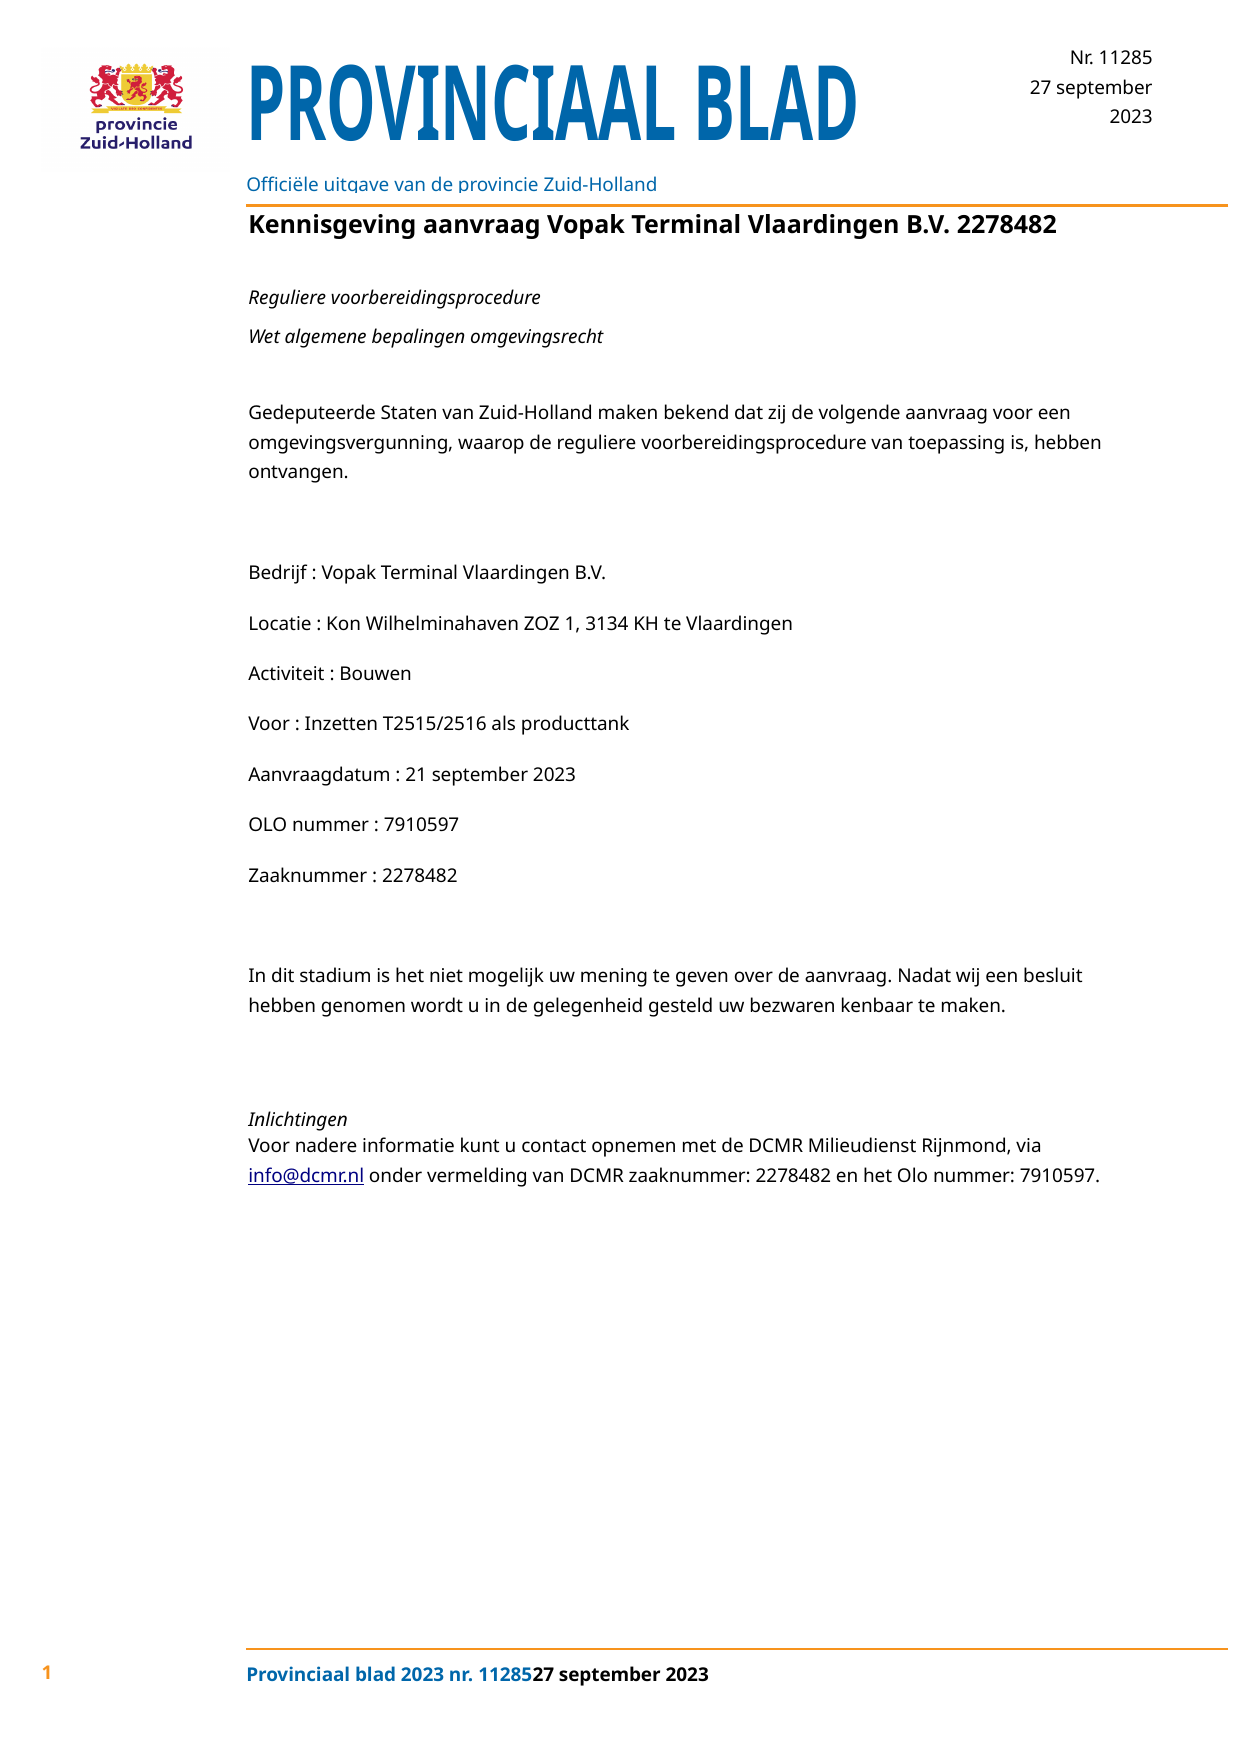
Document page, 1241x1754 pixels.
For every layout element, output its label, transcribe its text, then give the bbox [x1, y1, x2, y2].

text Locatie : Kon Wilhelminahaven ZOZ 1, 3134 KH te Vlaardingen [248, 610, 1152, 635]
text Zaaknummer : 2278482 [248, 862, 1152, 887]
text Reguliere voorbereidingsprocedure [248, 284, 1152, 309]
text Inlichtingen [248, 1107, 1152, 1132]
text Voor nadere informatie kunt u contact opnemen met de DCMR Milieudienst Rijnmond, via info@dcmr.nl onder vermelding van DCMR zaaknummer: 2278482 en het Olo nummer: 7910597. [248, 1132, 1152, 1188]
text In dit stadium is het niet mogelijk uw mening te geven over de aanvraag. Nadat wij een besluit hebben genomen wordt u in de gelegenheid gesteld uw bezwaren kenbaar te maken. [248, 963, 1152, 1018]
text Aanvraagdatum : 21 september 2023 [248, 761, 1152, 787]
text Voor : Inzetten T2515/2516 als producttank [248, 711, 1152, 736]
text Wet algemene bepalingen omgevingsrecht [248, 323, 1152, 349]
text OLO nummer : 7910597 [248, 811, 1152, 837]
text Bedrijf : Vopak Terminal Vlaardingen B.V. [248, 559, 1152, 585]
text Kennisgeving aanvraag Vopak Terminal Vlaardingen B.V. 2278482 [248, 207, 1152, 241]
text Gedeputeerde Staten van Zuid-Holland maken bekend dat zij de volgende aanvraag voor een omgevingsvergunning, waarop de reguliere voorbereidingsprocedure van toepassing is, hebben ontvangen. [248, 399, 1152, 484]
picture [41, 47, 231, 172]
text Activiteit : Bouwen [248, 660, 1152, 686]
